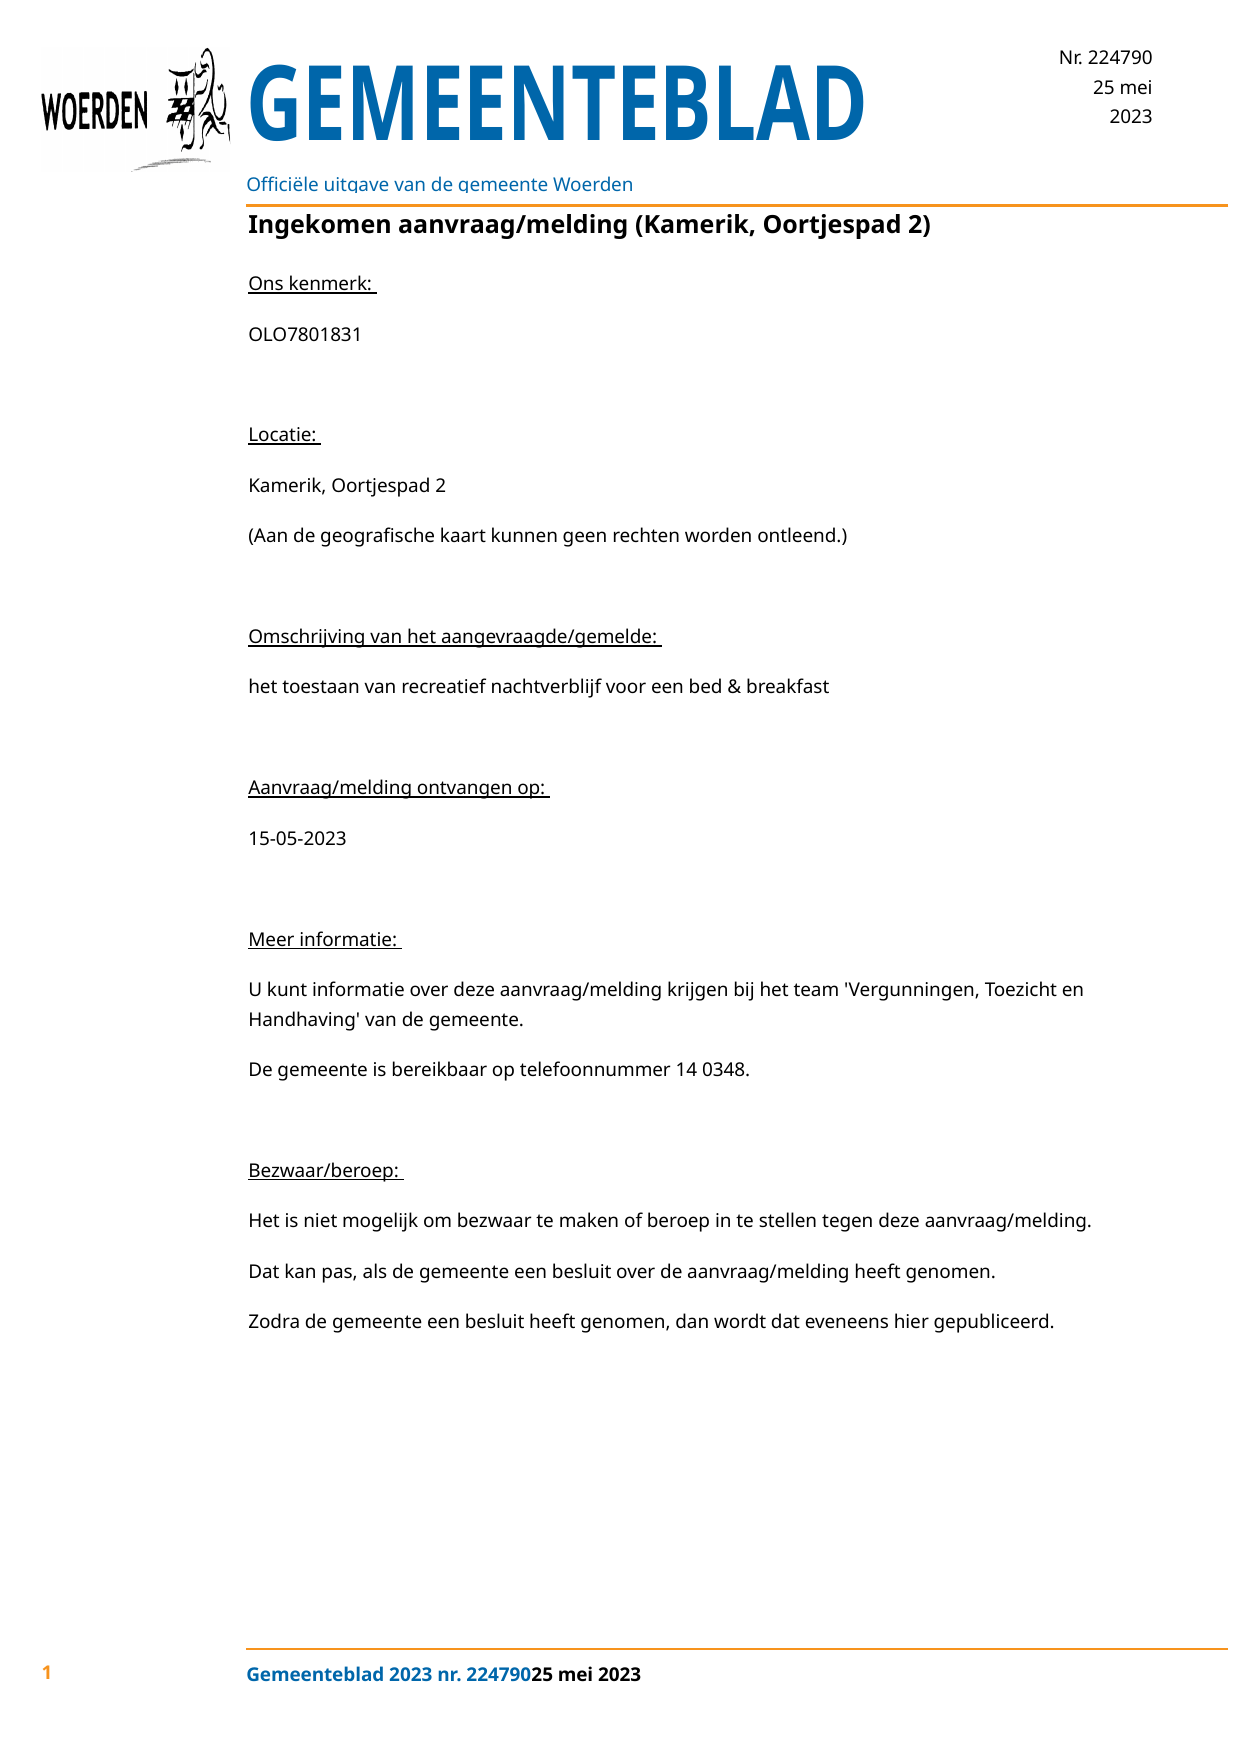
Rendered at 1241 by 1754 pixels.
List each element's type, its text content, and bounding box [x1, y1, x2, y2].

text Aanvraag/melding ontvangen op: [248, 774, 1152, 800]
text Dat kan pas, als de gemeente een besluit over de aanvraag/melding heeft genomen. [248, 1258, 1152, 1283]
text Bezwaar/beroep: [248, 1157, 1152, 1183]
text Ons kenmerk: [248, 270, 1152, 296]
text Locatie: [248, 422, 1152, 447]
text 15-05-2023 [248, 825, 1152, 851]
text De gemeente is bereikbaar op telefoonnummer 14 0348. [248, 1056, 1152, 1082]
text Zodra de gemeente een besluit heeft genomen, dan wordt dat eveneens hier gepubliceerd. [248, 1308, 1152, 1334]
picture [41, 47, 231, 172]
text Kamerik, Oortjespad 2 [248, 472, 1152, 498]
text OLO7801831 [248, 321, 1152, 346]
text (Aan de geografische kaart kunnen geen rechten worden ontleend.) [248, 522, 1152, 548]
text Het is niet mogelijk om bezwaar te maken of beroep in te stellen tegen deze aanvraag/melding. [248, 1207, 1152, 1233]
text U kunt informatie over deze aanvraag/melding krijgen bij het team 'Vergunningen, Toezicht en Handhaving' van de gemeente. [248, 976, 1152, 1031]
text Omschrijving van het aangevraagde/gemelde: [248, 623, 1152, 649]
text Ingekomen aanvraag/melding (Kamerik, Oortjespad 2) [248, 207, 1152, 241]
text het toestaan van recreatief nachtverblijf voor een bed & breakfast [248, 674, 1152, 699]
text Meer informatie: [248, 926, 1152, 951]
